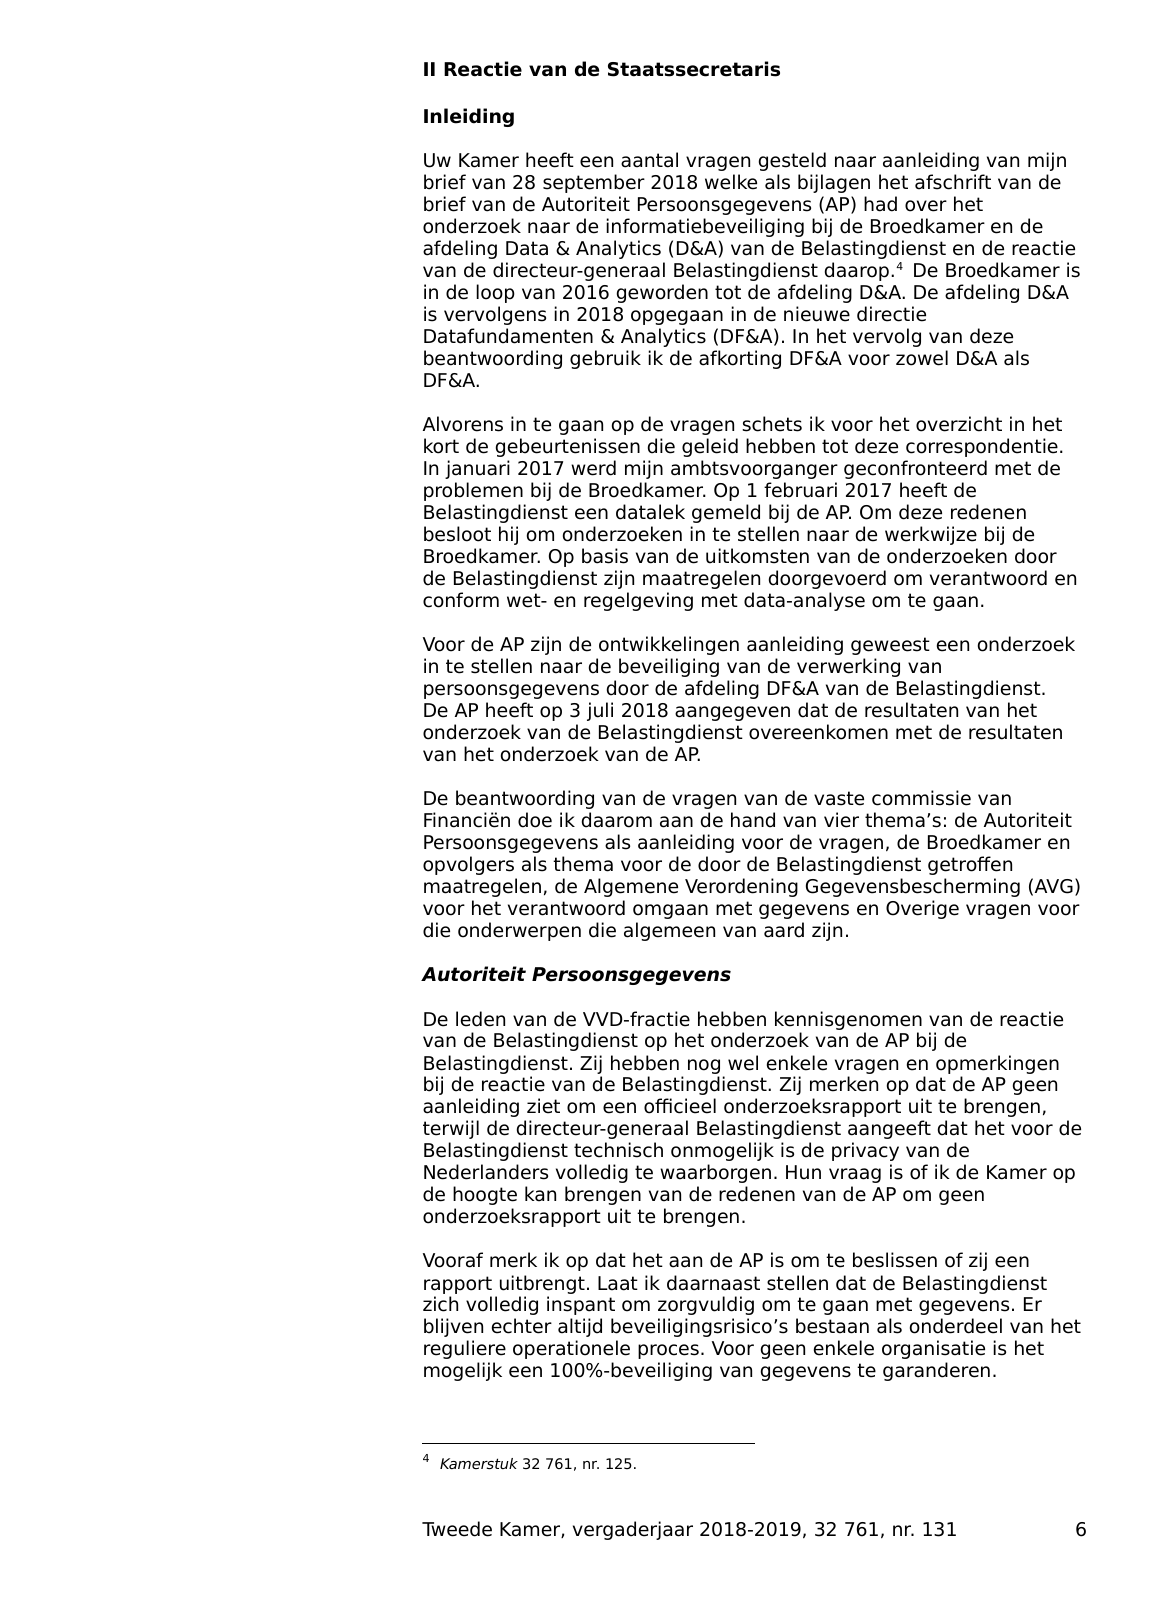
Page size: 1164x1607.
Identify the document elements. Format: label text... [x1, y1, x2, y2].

subtitle Autoriteit Persoonsgegevens [422, 964, 1087, 986]
text De leden van de VVD-fractie hebben kennisgenomen van de reactie van de Belastingdienst op het onderzoek van de AP bij de Belastingdienst. Zij hebben nog wel enkele vragen en opmerkingen bij de reactie van de Belastingdienst. Zij merken op dat de AP geen aanleiding ziet om een officieel onderzoeksrapport uit te brengen, terwijl de directeur-generaal Belastingdienst aangeeft dat het voor de Belastingdienst technisch onmogelijk is de privacy van de Nederlanders volledig te waarborgen. Hun vraag is of ik de Kamer op de hoogte kan brengen van de redenen van de AP om geen onderzoeksrapport uit te brengen. [422, 1008, 1087, 1228]
text Vooraf merk ik op dat het aan de AP is om te beslissen of zij een rapport uitbrengt. Laat ik daarnaast stellen dat de Belastingdienst zich volledig inspant om zorgvuldig om te gaan met gegevens. Er blijven echter altijd beveiligingsrisico’s bestaan als onderdeel van het reguliere operationele proces. Voor geen enkele organisatie is het mogelijk een 100%-beveiliging van gegevens te garanderen. [422, 1250, 1087, 1382]
text De AP heeft op 3 juli 2018 aangegeven dat de resultaten van het onderzoek van de Belastingdienst overeenkomen met de resultaten van het onderzoek van de AP. [422, 700, 1087, 766]
text Kamerstuk 32 761, nr. 125. [422, 1452, 1087, 1474]
text Voor de AP zijn de ontwikkelingen aanleiding geweest een onderzoek in te stellen naar de beveiliging van de verwerking van persoonsgegevens door de afdeling DF&A van de Belastingdienst. [422, 634, 1087, 700]
subtitle Inleiding [422, 106, 1087, 128]
subtitle II Reactie van de Staatssecretaris [422, 59, 1087, 81]
text Uw Kamer heeft een aantal vragen gesteld naar aanleiding van mijn brief van 28 september 2018 welke als bijlagen het afschrift van de brief van de Autoriteit Persoonsgegevens (AP) had over het onderzoek naar de informatiebeveiliging bij de Broedkamer en de afdeling Data & Analytics (D&A) van de Belastingdienst en de reactie van de directeur-generaal Belastingdienst daarop. De Broedkamer is in de loop van 2016 geworden tot de afdeling D&A. De afdeling D&A is vervolgens in 2018 opgegaan in de nieuwe directie Datafundamenten & Analytics (DF&A). In het vervolg van deze beantwoording gebruik ik de afkorting DF&A voor zowel D&A als DF&A. [422, 150, 1087, 392]
text Alvorens in te gaan op de vragen schets ik voor het overzicht in het kort de gebeurtenissen die geleid hebben tot deze correspondentie. In januari 2017 werd mijn ambtsvoorganger geconfronteerd met de problemen bij de Broedkamer. Op 1 februari 2017 heeft de Belastingdienst een datalek gemeld bij de AP. Om deze redenen besloot hij om onderzoeken in te stellen naar de werkwijze bij de Broedkamer. Op basis van de uitkomsten van de onderzoeken door de Belastingdienst zijn maatregelen doorgevoerd om verantwoord en conform wet- en regelgeving met data-analyse om te gaan. [422, 414, 1087, 612]
text De beantwoording van de vragen van de vaste commissie van Financiën doe ik daarom aan de hand van vier thema’s: de Autoriteit Persoonsgegevens als aanleiding voor de vragen, de Broedkamer en opvolgers als thema voor de door de Belastingdienst getroffen maatregelen, de Algemene Verordening Gegevensbescherming (AVG) voor het verantwoord omgaan met gegevens en Overige vragen voor die onderwerpen die algemeen van aard zijn. [422, 788, 1087, 942]
